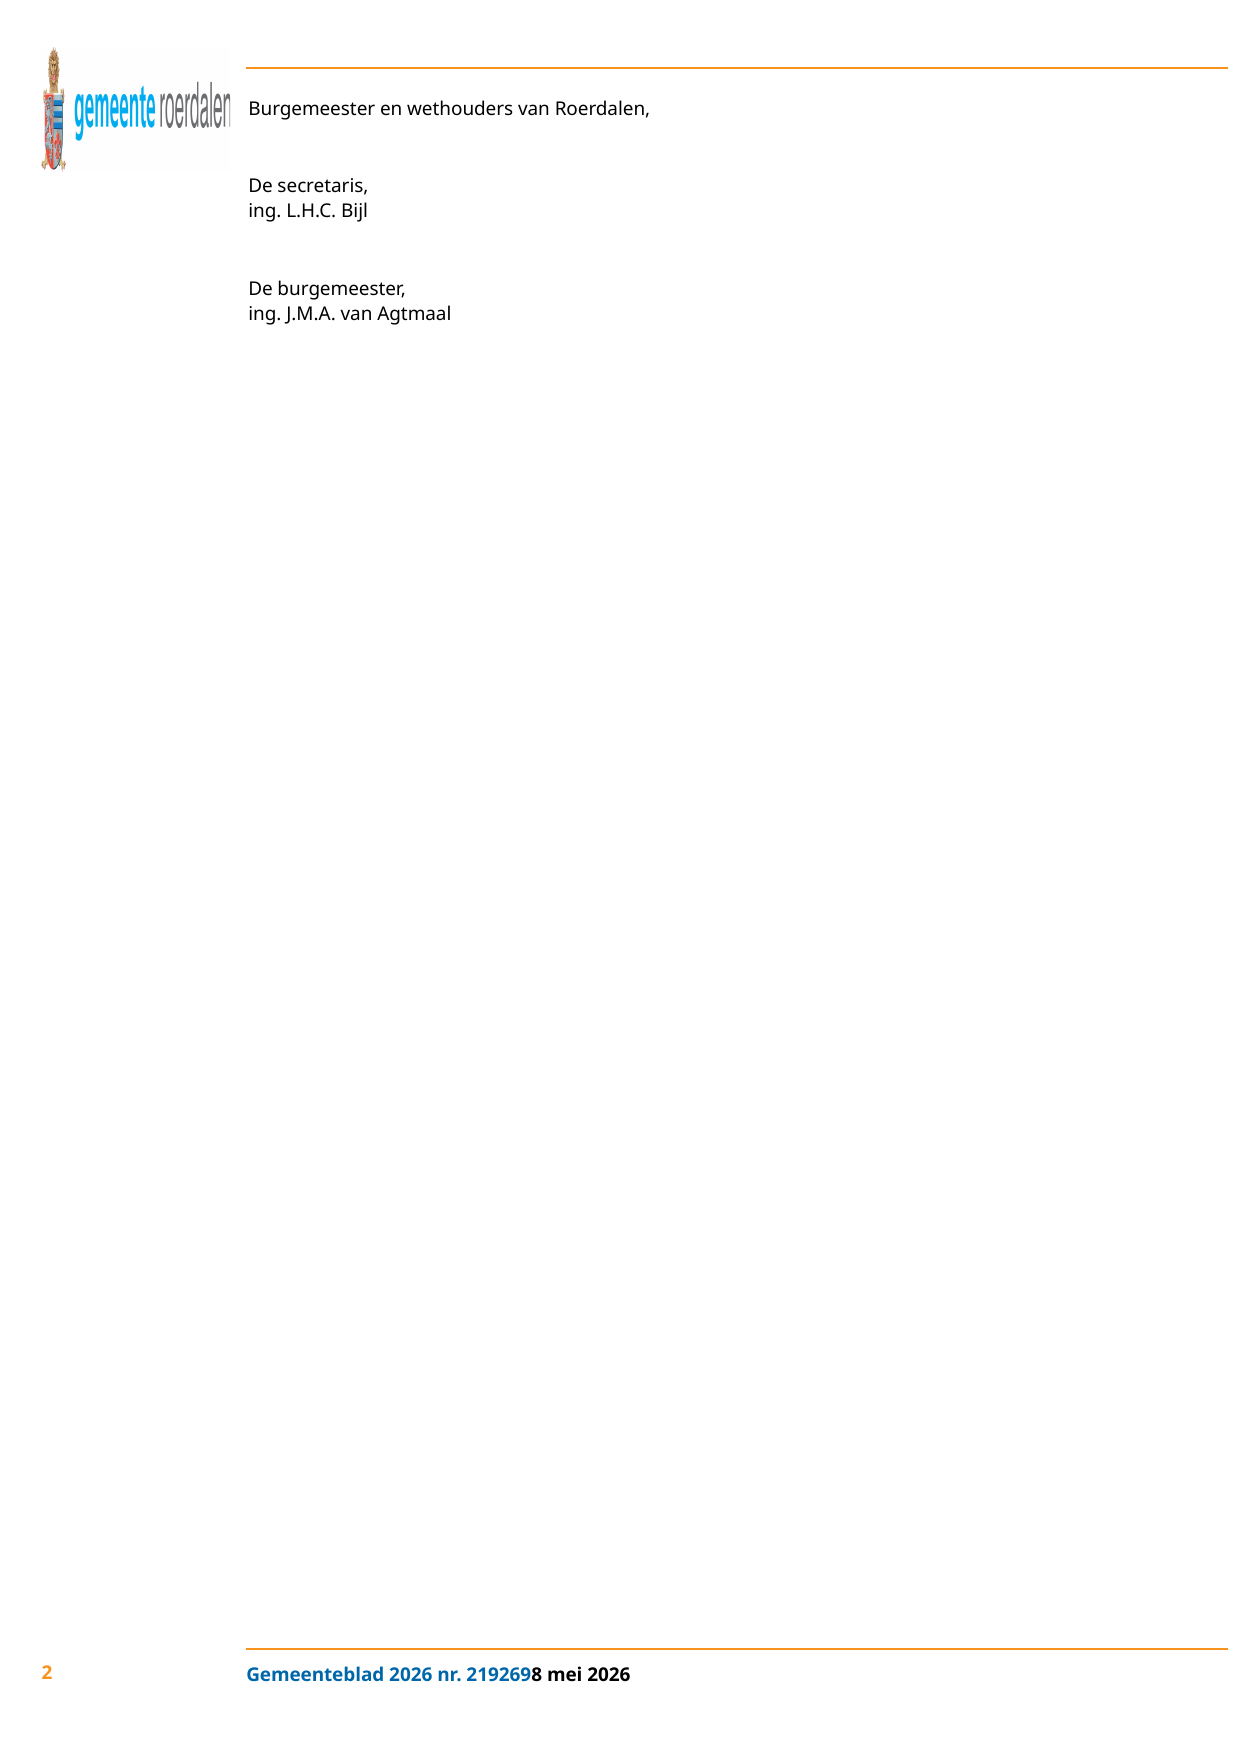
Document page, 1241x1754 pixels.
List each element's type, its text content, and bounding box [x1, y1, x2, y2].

text De secretaris, [248, 172, 1152, 198]
text Burgemeester en wethouders van Roerdalen, [248, 95, 1152, 121]
text ing. J.M.A. van Agtmaal [248, 301, 1152, 326]
text De burgemeester, [248, 275, 1152, 301]
picture [41, 47, 231, 172]
text ing. L.H.C. Bijl [248, 198, 1152, 223]
